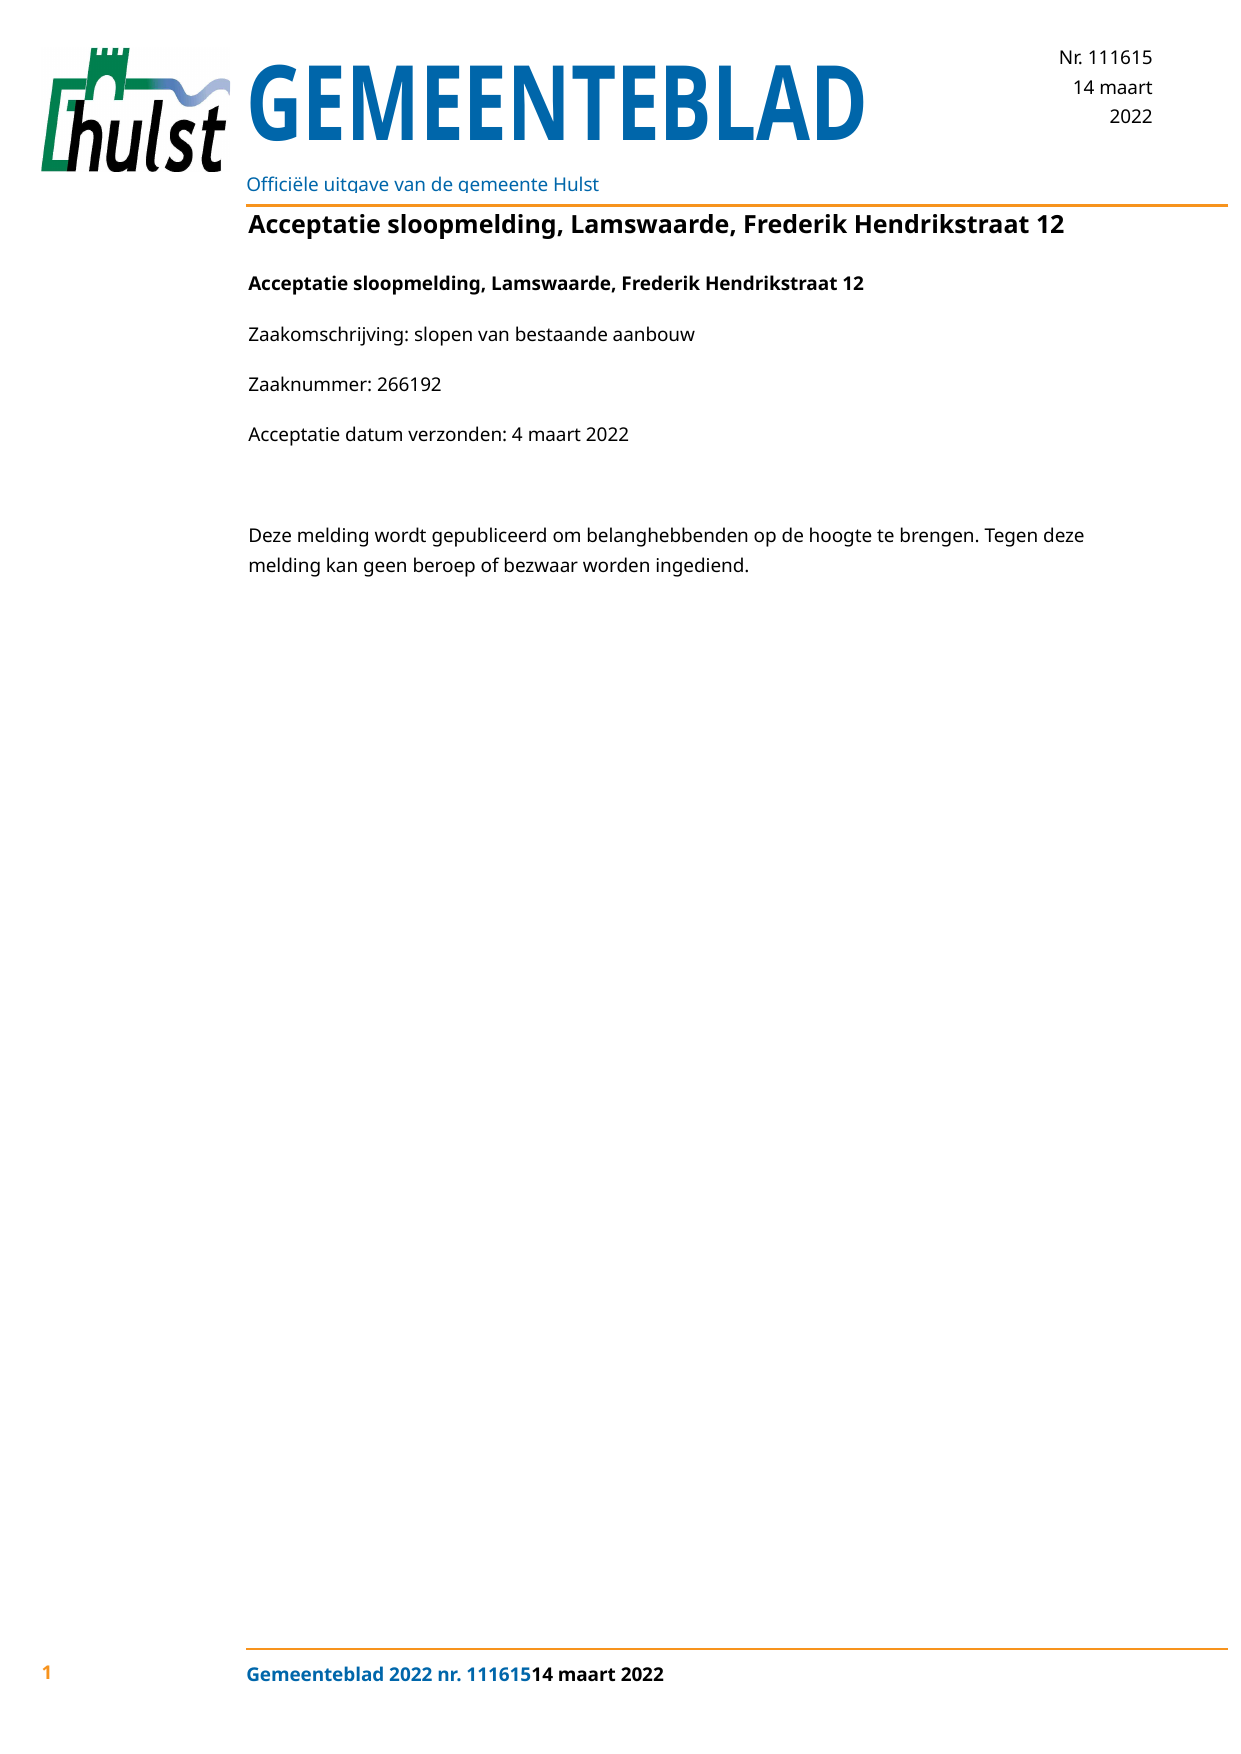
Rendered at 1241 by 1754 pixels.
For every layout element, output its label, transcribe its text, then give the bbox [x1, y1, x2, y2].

text Acceptatie sloopmelding, Lamswaarde, Frederik Hendrikstraat 12 [248, 270, 1152, 296]
text Acceptatie sloopmelding, Lamswaarde, Frederik Hendrikstraat 12 [248, 207, 1152, 241]
text Acceptatie datum verzonden: 4 maart 2022 [248, 422, 1152, 447]
text Zaakomschrijving: slopen van bestaande aanbouw [248, 321, 1152, 346]
picture [41, 47, 231, 172]
text Zaaknummer: 266192 [248, 371, 1152, 397]
text Deze melding wordt gepubliceerd om belanghebbenden op de hoogte te brengen. Tegen deze melding kan geen beroep of bezwaar worden ingediend. [248, 522, 1152, 578]
